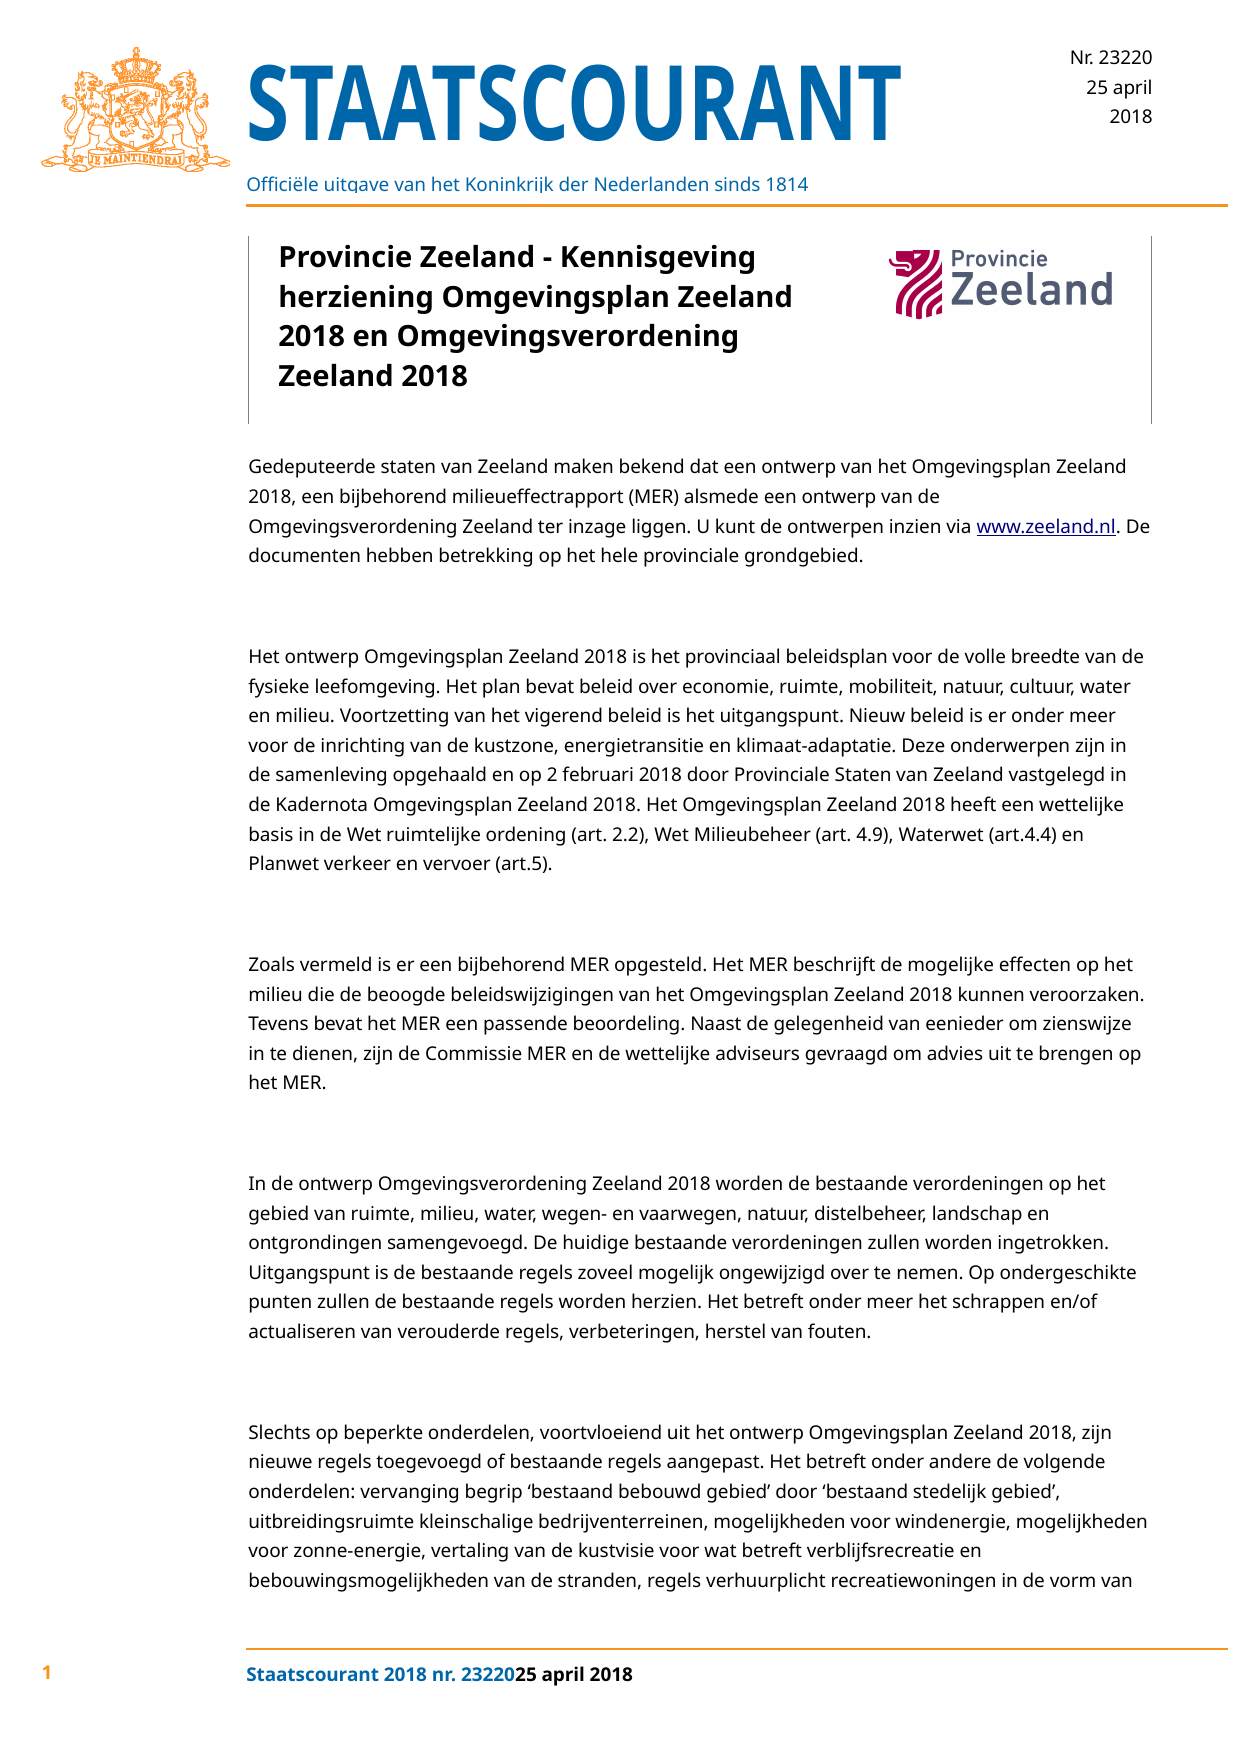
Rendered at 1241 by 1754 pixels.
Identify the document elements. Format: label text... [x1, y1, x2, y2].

picture [882, 236, 1119, 336]
table_header [850, 236, 1151, 424]
text In de ontwerp Omgevingsverordening Zeeland 2018 worden de bestaande verordeningen op het gebied van ruimte, milieu, water, wegen- en vaarwegen, natuur, distelbeheer, landschap en ontgrondingen samengevoegd. De huidige bestaande verordeningen zullen worden ingetrokken. Uitgangspunt is de bestaande regels zoveel mogelijk ongewijzigd over te nemen. Op ondergeschikte punten zullen de bestaande regels worden herzien. Het betreft onder meer het schrappen en/of actualiseren van verouderde regels, verbeteringen, herstel van fouten. [248, 1170, 1152, 1344]
text Slechts op beperkte onderdelen, voortvloeiend uit het ontwerp Omgevingsplan Zeeland 2018, zijn nieuwe regels toegevoegd of bestaande regels aangepast. Het betreft onder andere de volgende onderdelen: vervanging begrip ‘bestaand bebouwd gebied’ door ‘bestaand stedelijk gebied’, uitbreidingsruimte kleinschalige bedrijventerreinen, mogelijkheden voor windenergie, mogelijkheden voor zonne-energie, vertaling van de kustvisie voor wat betreft verblijfsrecreatie en bebouwingsmogelijkheden van de stranden, regels verhuurplicht recreatiewoningen in de vorm van [248, 1419, 1152, 1593]
picture [41, 47, 231, 172]
text Zoals vermeld is er een bijbehorend MER opgesteld. Het MER beschrijft de mogelijke effecten op het milieu die de beoogde beleidswijzigingen van het Omgevingsplan Zeeland 2018 kunnen veroorzaken. Tevens bevat het MER een passende beoordeling. Naast de gelegenheid van eenieder om zienswijze in te dienen, zijn de Commissie MER en de wettelijke adviseurs gevraagd om advies uit te brengen op het MER. [248, 951, 1152, 1095]
text Gedeputeerde staten van Zeeland maken bekend dat een ontwerp van het Omgevingsplan Zeeland 2018, een bijbehorend milieueffectrapport (MER) alsmede een ontwerp van de Omgevingsverordening Zeeland ter inzage liggen. U kunt de ontwerpen inzien via www.zeeland.nl. De documenten hebben betrekking op het hele provinciale grondgebied. [248, 454, 1152, 568]
text Het ontwerp Omgevingsplan Zeeland 2018 is het provinciaal beleidsplan voor de volle breedte van de fysieke leefomgeving. Het plan bevat beleid over economie, ruimte, mobiliteit, natuur, cultuur, water en milieu. Voortzetting van het vigerend beleid is het uitgangspunt. Nieuw beleid is er onder meer voor de inrichting van de kustzone, energietransitie en klimaat-adaptatie. Deze onderwerpen zijn in de samenleving opgehaald en op 2 februari 2018 door Provinciale Staten van Zeeland vastgelegd in de Kadernota Omgevingsplan Zeeland 2018. Het Omgevingsplan Zeeland 2018 heeft een wettelijke basis in de Wet ruimtelijke ordening (art. 2.2), Wet Milieubeheer (art. 4.9), Waterwet (art.4.4) en Planwet verkeer en vervoer (art.5). [248, 643, 1152, 876]
table_header Provincie Zeeland - Kennisgeving herziening Omgevingsplan Zeeland 2018 en Omgevingsverordening Zeeland 2018 [249, 236, 850, 424]
